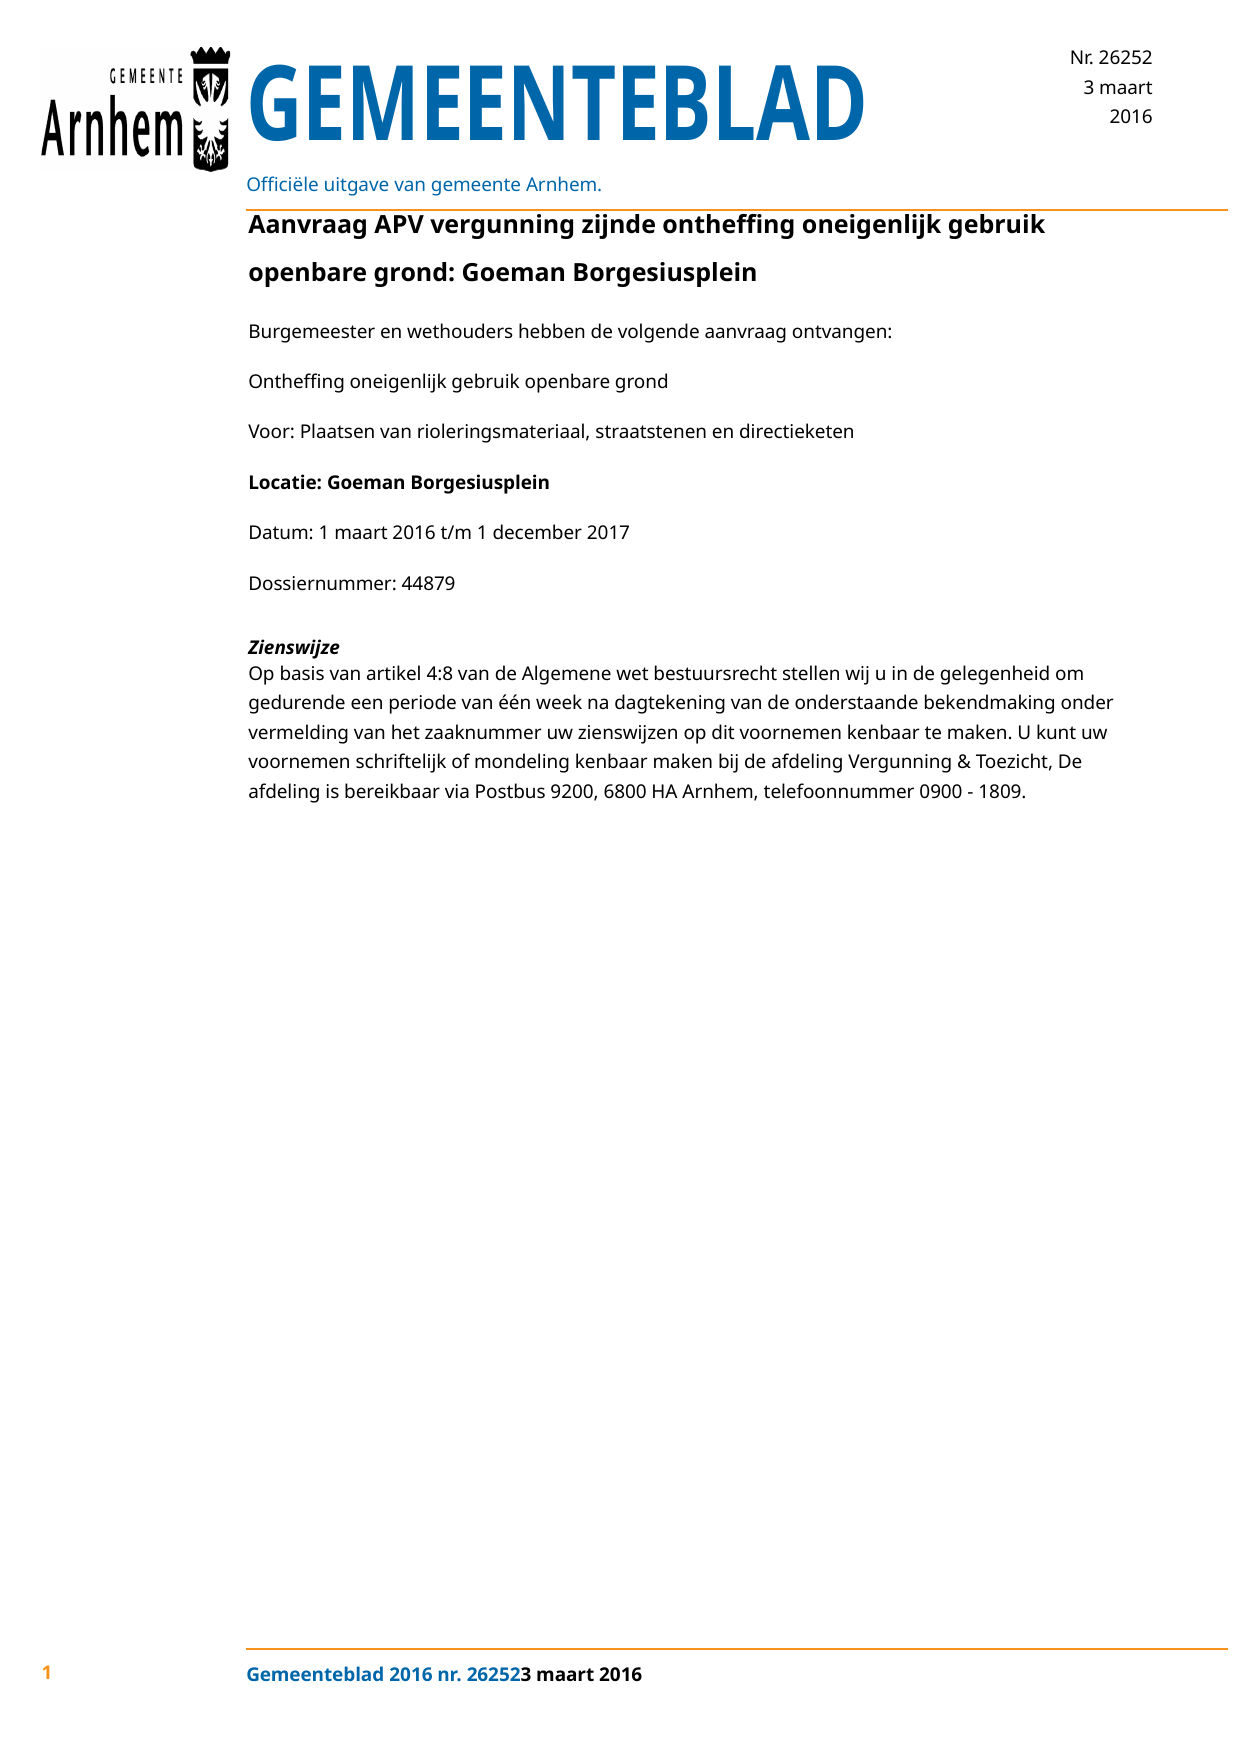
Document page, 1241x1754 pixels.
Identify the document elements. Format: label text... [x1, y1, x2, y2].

text Burgemeester en wethouders hebben de volgende aanvraag ontvangen: [248, 318, 1152, 344]
picture [41, 47, 231, 172]
text Op basis van artikel 4:8 van de Algemene wet bestuursrecht stellen wij u in de gelegenheid om gedurende een periode van één week na dagtekening van de onderstaande bekendmaking onder vermelding van het zaaknummer uw zienswijzen op dit voornemen kenbaar te maken. U kunt uw voornemen schriftelijk of mondeling kenbaar maken bij de afdeling Vergunning & Toezicht, De afdeling is bereikbaar via Postbus 9200, 6800 HA Arnhem, telefoonnummer 0900 - 1809. [248, 660, 1152, 804]
text Zienswijze [248, 634, 1152, 660]
text Datum: 1 maart 2016 t/m 1 december 2017 [248, 519, 1152, 545]
text Aanvraag APV vergunning zijnde ontheffing oneigenlijk gebruik openbare grond: Goeman Borgesiusplein [248, 211, 1152, 288]
text Ontheffing oneigenlijk gebruik openbare grond [248, 368, 1152, 394]
text Dossiernummer: 44879 [248, 570, 1152, 596]
text Locatie: Goeman Borgesiusplein [248, 469, 1152, 495]
text Voor: Plaatsen van rioleringsmateriaal, straatstenen en directieketen [248, 419, 1152, 444]
